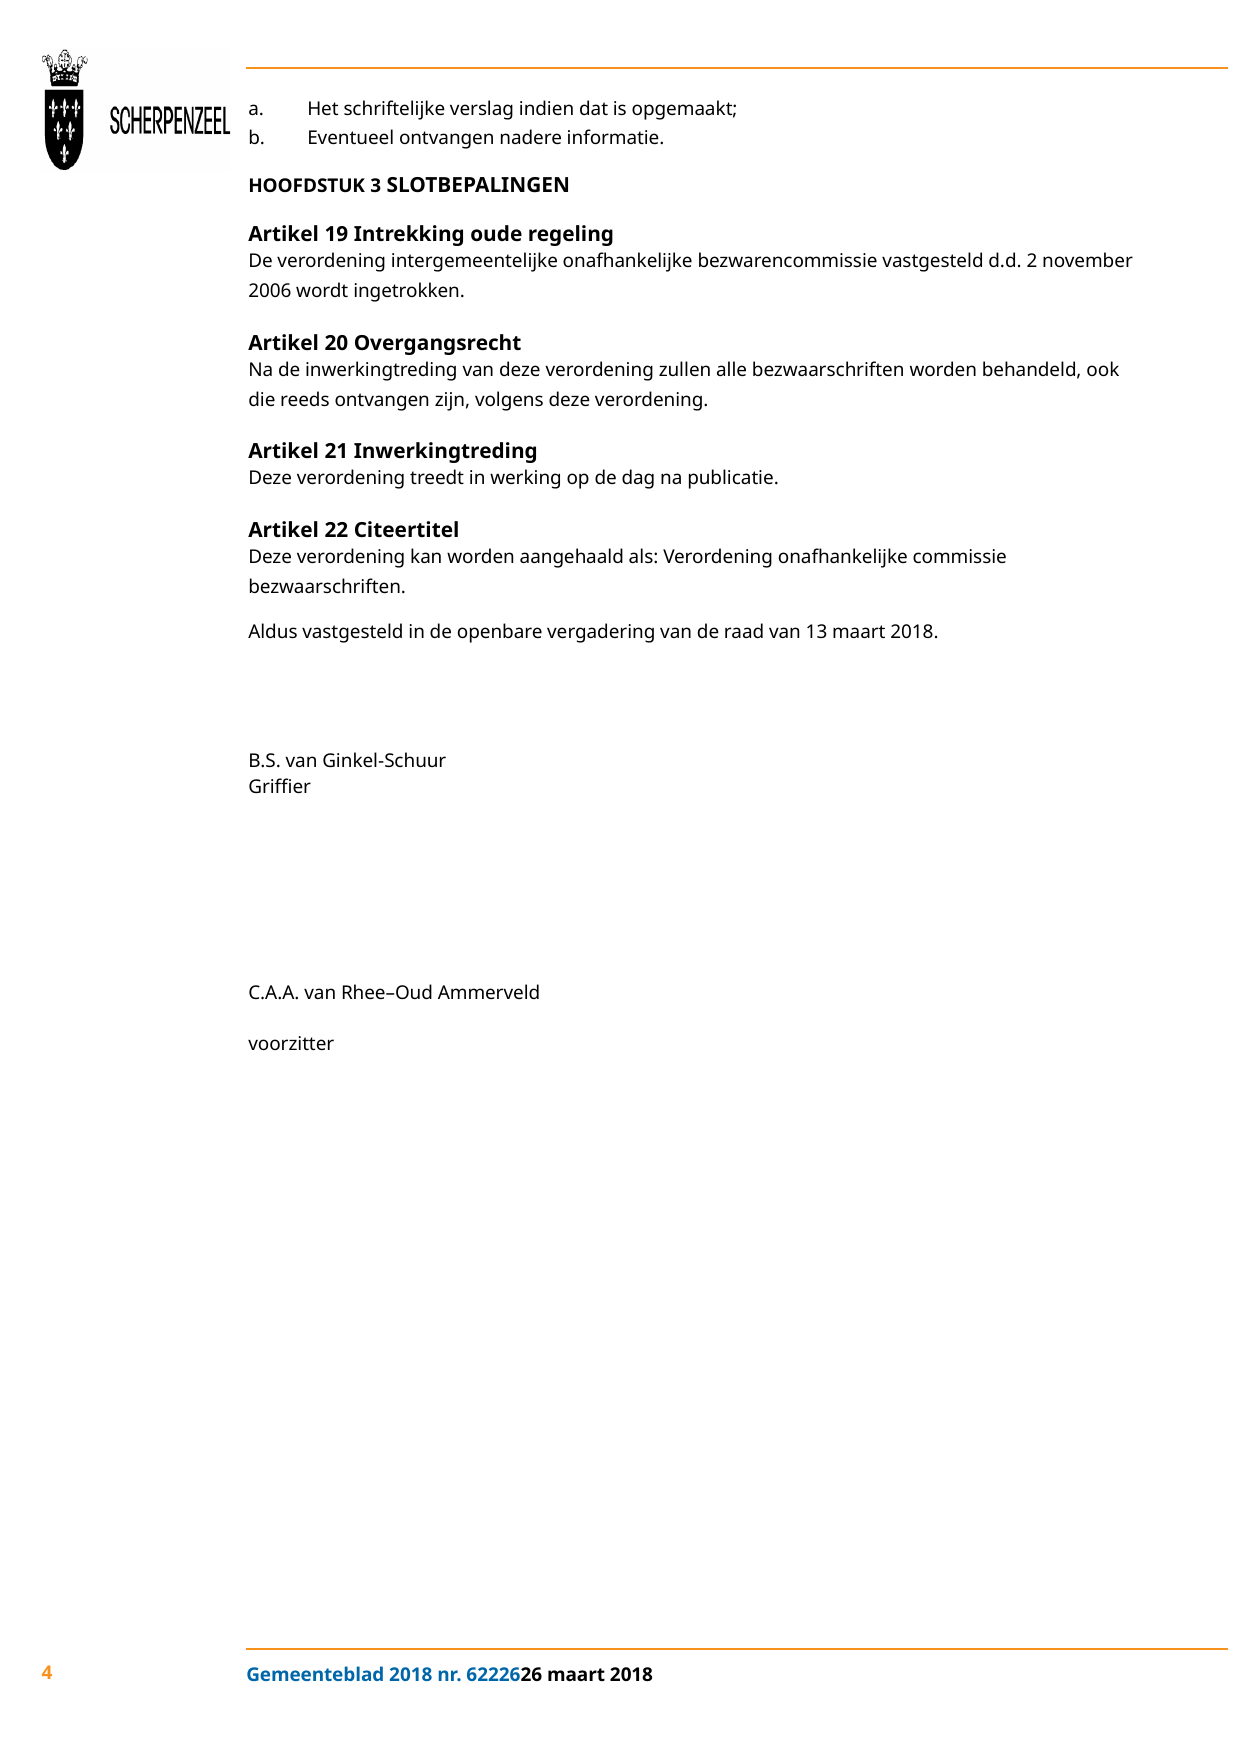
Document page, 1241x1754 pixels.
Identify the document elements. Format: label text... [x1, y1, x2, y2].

text Aldus vastgesteld in de openbare vergadering van de raad van 13 maart 2018. [248, 619, 1152, 644]
text Griffier [248, 773, 1152, 799]
text Deze verordening treedt in werking op de dag na publicatie. [248, 464, 1152, 490]
text Na de inwerkingtreding van deze verordening zullen alle bezwaarschriften worden behandeld, ook die reeds ontvangen zijn, volgens deze verordening. [248, 356, 1152, 411]
text Deze verordening kan worden aangehaald als: Verordening onafhankelijke commissie bezwaarschriften. [248, 543, 1152, 599]
list Het schriftelijke verslag indien dat is opgemaakt; [248, 95, 1152, 121]
list Eventueel ontvangen nadere informatie. [248, 124, 1152, 150]
text Artikel 21 Inwerkingtreding [248, 436, 1152, 464]
text HOOFDSTUK 3 SLOTBEPALINGEN [248, 170, 1152, 198]
text Artikel 19 Intrekking oude regeling [248, 219, 1152, 248]
text De verordening intergemeentelijke onafhankelijke bezwarencommissie vastgesteld d.d. 2 november 2006 wordt ingetrokken. [248, 248, 1152, 303]
text C.A.A. van Rhee–Oud Ammerveld [248, 979, 1152, 1004]
text Artikel 20 Overgangsrecht [248, 328, 1152, 356]
text B.S. van Ginkel-Schuur [248, 747, 1152, 773]
picture [41, 47, 231, 172]
text Artikel 22 Citeertitel [248, 515, 1152, 543]
text voorzitter [248, 1030, 1152, 1056]
